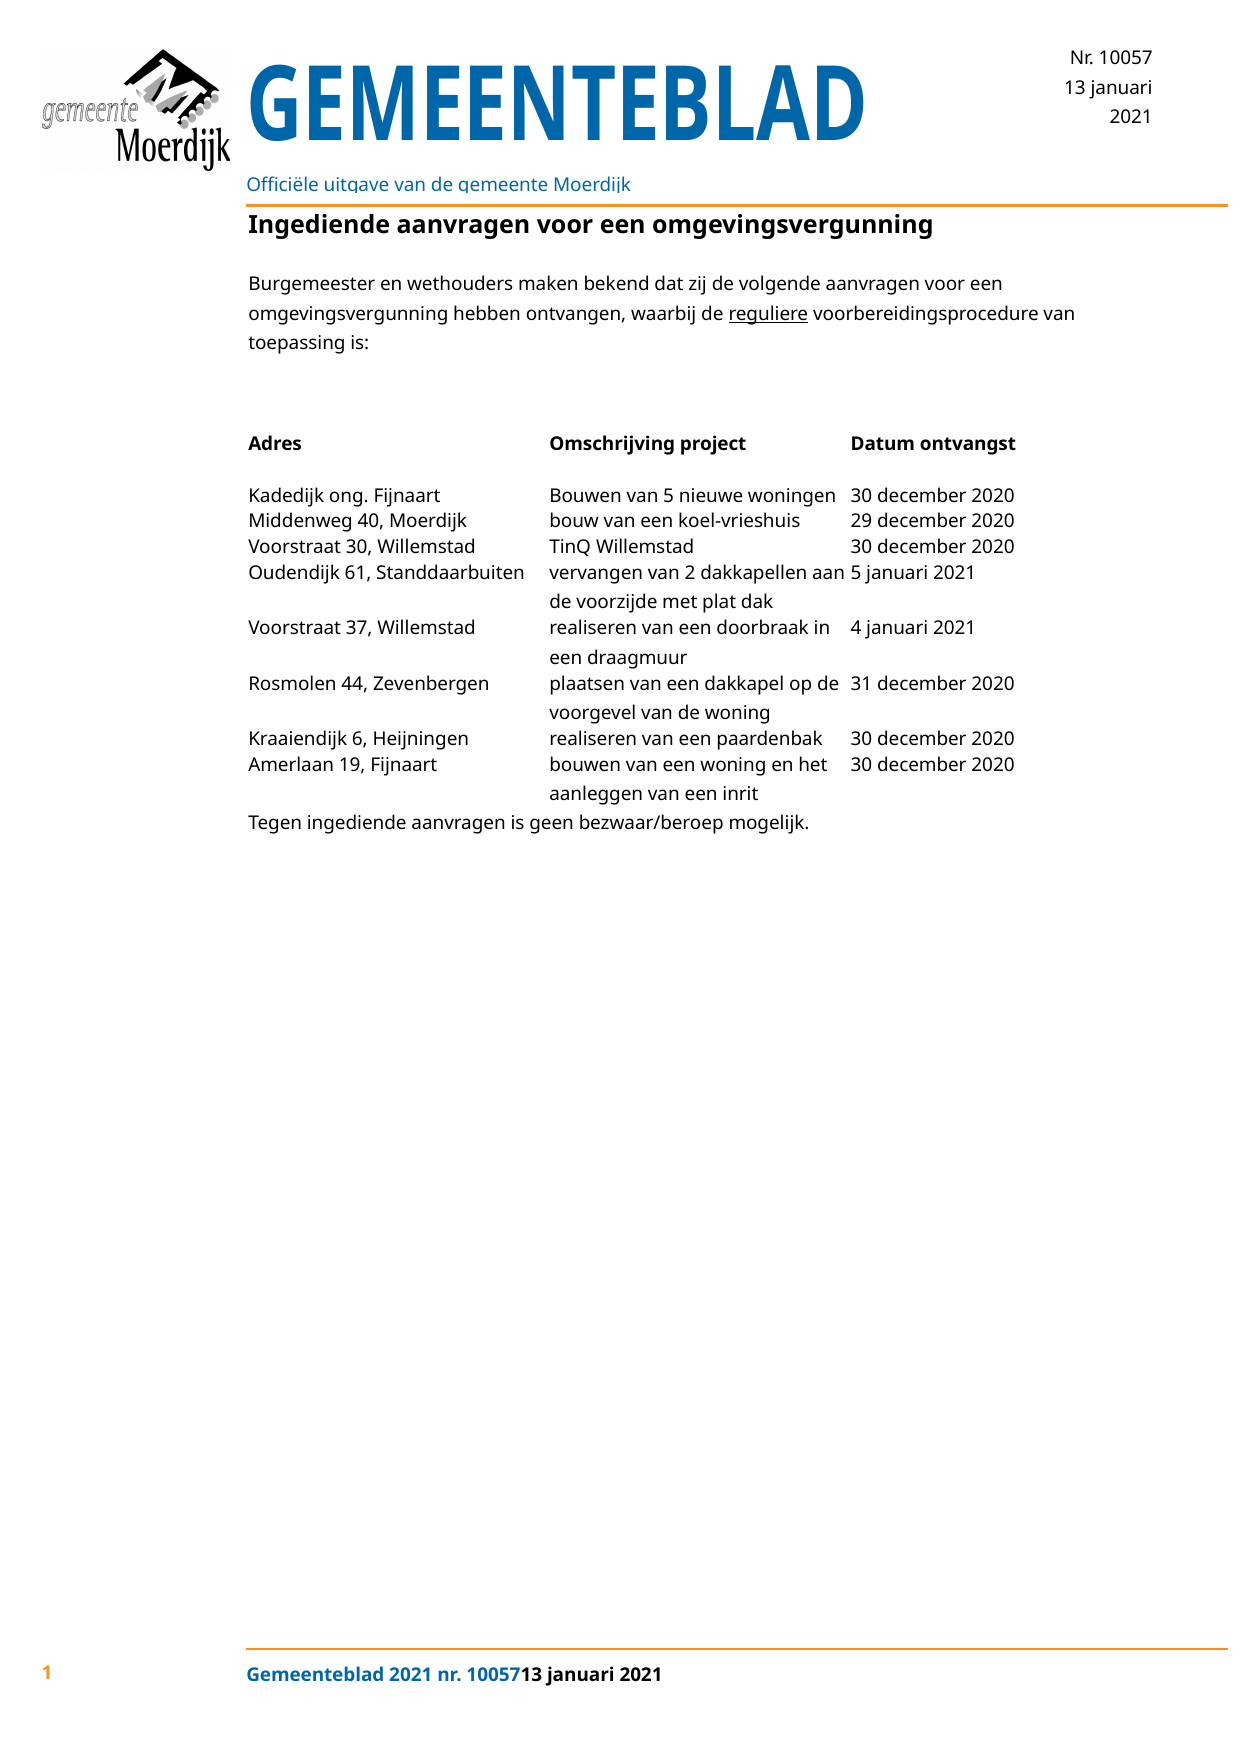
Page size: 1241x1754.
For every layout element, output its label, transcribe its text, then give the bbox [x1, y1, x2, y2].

table_cell vervangen van 2 dakkapellen aan de voorzijde met plat dak [549, 559, 850, 614]
table_cell 31 december 2020 [850, 670, 1152, 725]
table_cell 5 januari 2021 [850, 559, 1152, 614]
table_header Datum ontvangst [850, 430, 1152, 456]
table_cell [850, 456, 1152, 482]
table_cell Voorstraat 37, Willemstad [248, 614, 549, 670]
table_cell 30 december 2020 [850, 725, 1152, 751]
table_cell Kadedijk ong. Fijnaart [248, 482, 549, 508]
table_cell Kraaiendijk 6, Heijningen [248, 725, 549, 751]
table_header Adres [248, 430, 549, 456]
table_cell plaatsen van een dakkapel op de voorgevel van de woning [549, 670, 850, 725]
table_header Omschrijving project [549, 430, 850, 456]
table_cell 30 december 2020 [850, 482, 1152, 508]
text Ingediende aanvragen voor een omgevingsvergunning [248, 207, 1152, 241]
table_cell bouw van een koel-vrieshuis [549, 508, 850, 533]
picture [41, 47, 231, 172]
text Burgemeester en wethouders maken bekend dat zij de volgende aanvragen voor een omgevingsvergunning hebben ontvangen, waarbij de reguliere voorbereidingsprocedure van toepassing is: [248, 270, 1152, 355]
table_cell 29 december 2020 [850, 508, 1152, 533]
table_cell TinQ Willemstad [549, 533, 850, 559]
table_cell [549, 456, 850, 482]
table_cell 4 januari 2021 [850, 614, 1152, 670]
table_cell Rosmolen 44, Zevenbergen [248, 670, 549, 725]
table_cell Bouwen van 5 nieuwe woningen [549, 482, 850, 508]
table_cell [248, 456, 549, 482]
table_cell Oudendijk 61, Standdaarbuiten [248, 559, 549, 614]
text Tegen ingediende aanvragen is geen bezwaar/beroep mogelijk. [248, 809, 1152, 835]
table_cell Amerlaan 19, Fijnaart [248, 751, 549, 806]
table_cell realiseren van een doorbraak in een draagmuur [549, 614, 850, 670]
table_cell Middenweg 40, Moerdijk [248, 508, 549, 533]
table_cell realiseren van een paardenbak [549, 725, 850, 751]
table_cell Voorstraat 30, Willemstad [248, 533, 549, 559]
table_cell 30 december 2020 [850, 533, 1152, 559]
table_cell 30 december 2020 [850, 751, 1152, 806]
table_cell bouwen van een woning en het aanleggen van een inrit [549, 751, 850, 806]
